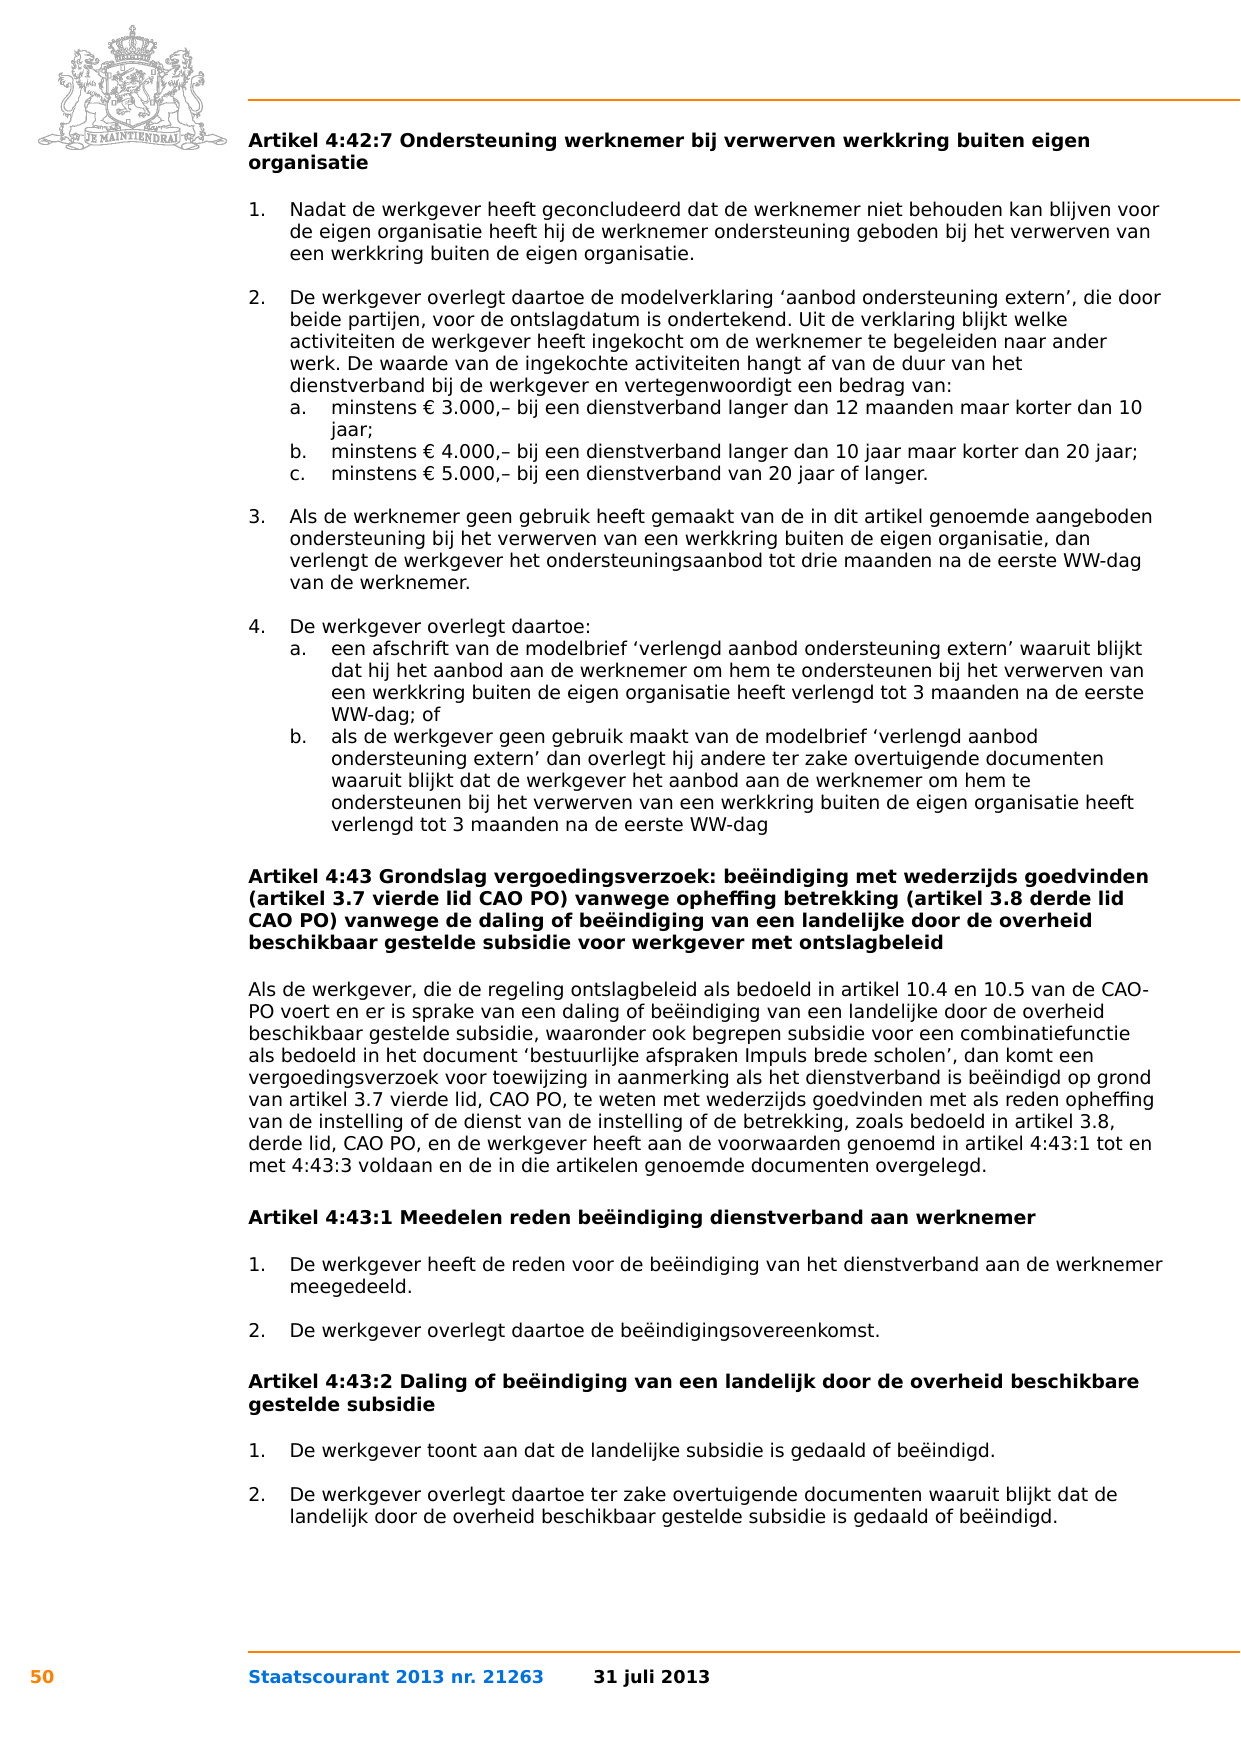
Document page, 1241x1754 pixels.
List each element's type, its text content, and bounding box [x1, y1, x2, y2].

text 1. Nadat de werkgever heeft geconcludeerd dat de werknemer niet behouden kan blijven voor de eigen organisatie heeft hij de werknemer ondersteuning geboden bij het verwerven van een werkkring buiten de eigen organisatie. [248, 199, 1163, 265]
text 2. De werkgever overlegt daartoe ter zake overtuigende documenten waaruit blijkt dat de landelijk door de overheid beschikbaar gestelde subsidie is gedaald of beëindigd. [248, 1484, 1163, 1528]
text b. minstens € 4.000,– bij een dienstverband langer dan 10 jaar maar korter dan 20 jaar; [289, 441, 1163, 462]
text a. minstens € 3.000,– bij een dienstverband langer dan 12 maanden maar korter dan 10 jaar; [289, 397, 1163, 441]
picture [38, 25, 227, 150]
subtitle Artikel 4:43:2 Daling of beëindiging van een landelijk door de overheid beschikbare gestelde subsidie [248, 1371, 1163, 1415]
text Als de werkgever, die de regeling ontslagbeleid als bedoeld in artikel 10.4 en 10.5 van de CAO-PO voert en er is sprake van een daling of beëindiging van een landelijke door de overheid beschikbaar gestelde subsidie, waaronder ook begrepen subsidie voor een combinatiefunctie als bedoeld in het document ‘bestuurlijke afspraken Impuls brede scholen’, dan komt een vergoedingsverzoek voor toewijzing in aanmerking als het dienstverband is beëindigd op grond van artikel 3.7 vierde lid, CAO PO, te weten met wederzijds goedvinden met als reden opheffing van de instelling of de dienst van de instelling of de betrekking, zoals bedoeld in artikel 3.8, derde lid, CAO PO, en de werkgever heeft aan de voorwaarden genoemd in artikel 4:43:1 tot en met 4:43:3 voldaan en de in die artikelen genoemde documenten overgelegd. [248, 979, 1163, 1177]
subtitle Artikel 4:43:1 Meedelen reden beëindiging dienstverband aan werknemer [248, 1207, 1163, 1229]
text 1. De werkgever toont aan dat de landelijke subsidie is gedaald of beëindigd. [248, 1440, 1163, 1462]
subtitle Artikel 4:43 Grondslag vergoedingsverzoek: beëindiging met wederzijds goedvinden (artikel 3.7 vierde lid CAO PO) vanwege opheffing betrekking (artikel 3.8 derde lid CAO PO) vanwege de daling of beëindiging van een landelijke door de overheid beschikbaar gestelde subsidie voor werkgever met ontslagbeleid [248, 866, 1163, 954]
subtitle Artikel 4:42:7 Ondersteuning werknemer bij verwerven werkkring buiten eigen organisatie [248, 130, 1163, 174]
text a. een afschrift van de modelbrief ‘verlengd aanbod ondersteuning extern’ waaruit blijkt dat hij het aanbod aan de werknemer om hem te ondersteunen bij het verwerven van een werkkring buiten de eigen organisatie heeft verlengd tot 3 maanden na de eerste WW-dag; of [289, 638, 1163, 726]
text 2. De werkgever overlegt daartoe de beëindigingsovereenkomst. [248, 1319, 1163, 1341]
text 1. De werkgever heeft de reden voor de beëindiging van het dienstverband aan de werknemer meegedeeld. [248, 1254, 1163, 1298]
text 4. De werkgever overlegt daartoe: [248, 616, 1163, 638]
text c. minstens € 5.000,– bij een dienstverband van 20 jaar of langer. [289, 462, 1163, 484]
text 3. Als de werknemer geen gebruik heeft gemaakt van de in dit artikel genoemde aangeboden ondersteuning bij het verwerven van een werkkring buiten de eigen organisatie, dan verlengt de werkgever het ondersteuningsaanbod tot drie maanden na de eerste WW-dag van de werknemer. [248, 506, 1163, 594]
text b. als de werkgever geen gebruik maakt van de modelbrief ‘verlengd aanbod ondersteuning extern’ dan overlegt hij andere ter zake overtuigende documenten waaruit blijkt dat de werkgever het aanbod aan de werknemer om hem te ondersteunen bij het verwerven van een werkkring buiten de eigen organisatie heeft verlengd tot 3 maanden na de eerste WW-dag [289, 726, 1163, 836]
text 2. De werkgever overlegt daartoe de modelverklaring ‘aanbod ondersteuning extern’, die door beide partijen, voor de ontslagdatum is ondertekend. Uit de verklaring blijkt welke activiteiten de werkgever heeft ingekocht om de werknemer te begeleiden naar ander werk. De waarde van de ingekochte activiteiten hangt af van de duur van het dienstverband bij de werkgever en vertegenwoordigt een bedrag van: [248, 287, 1163, 397]
